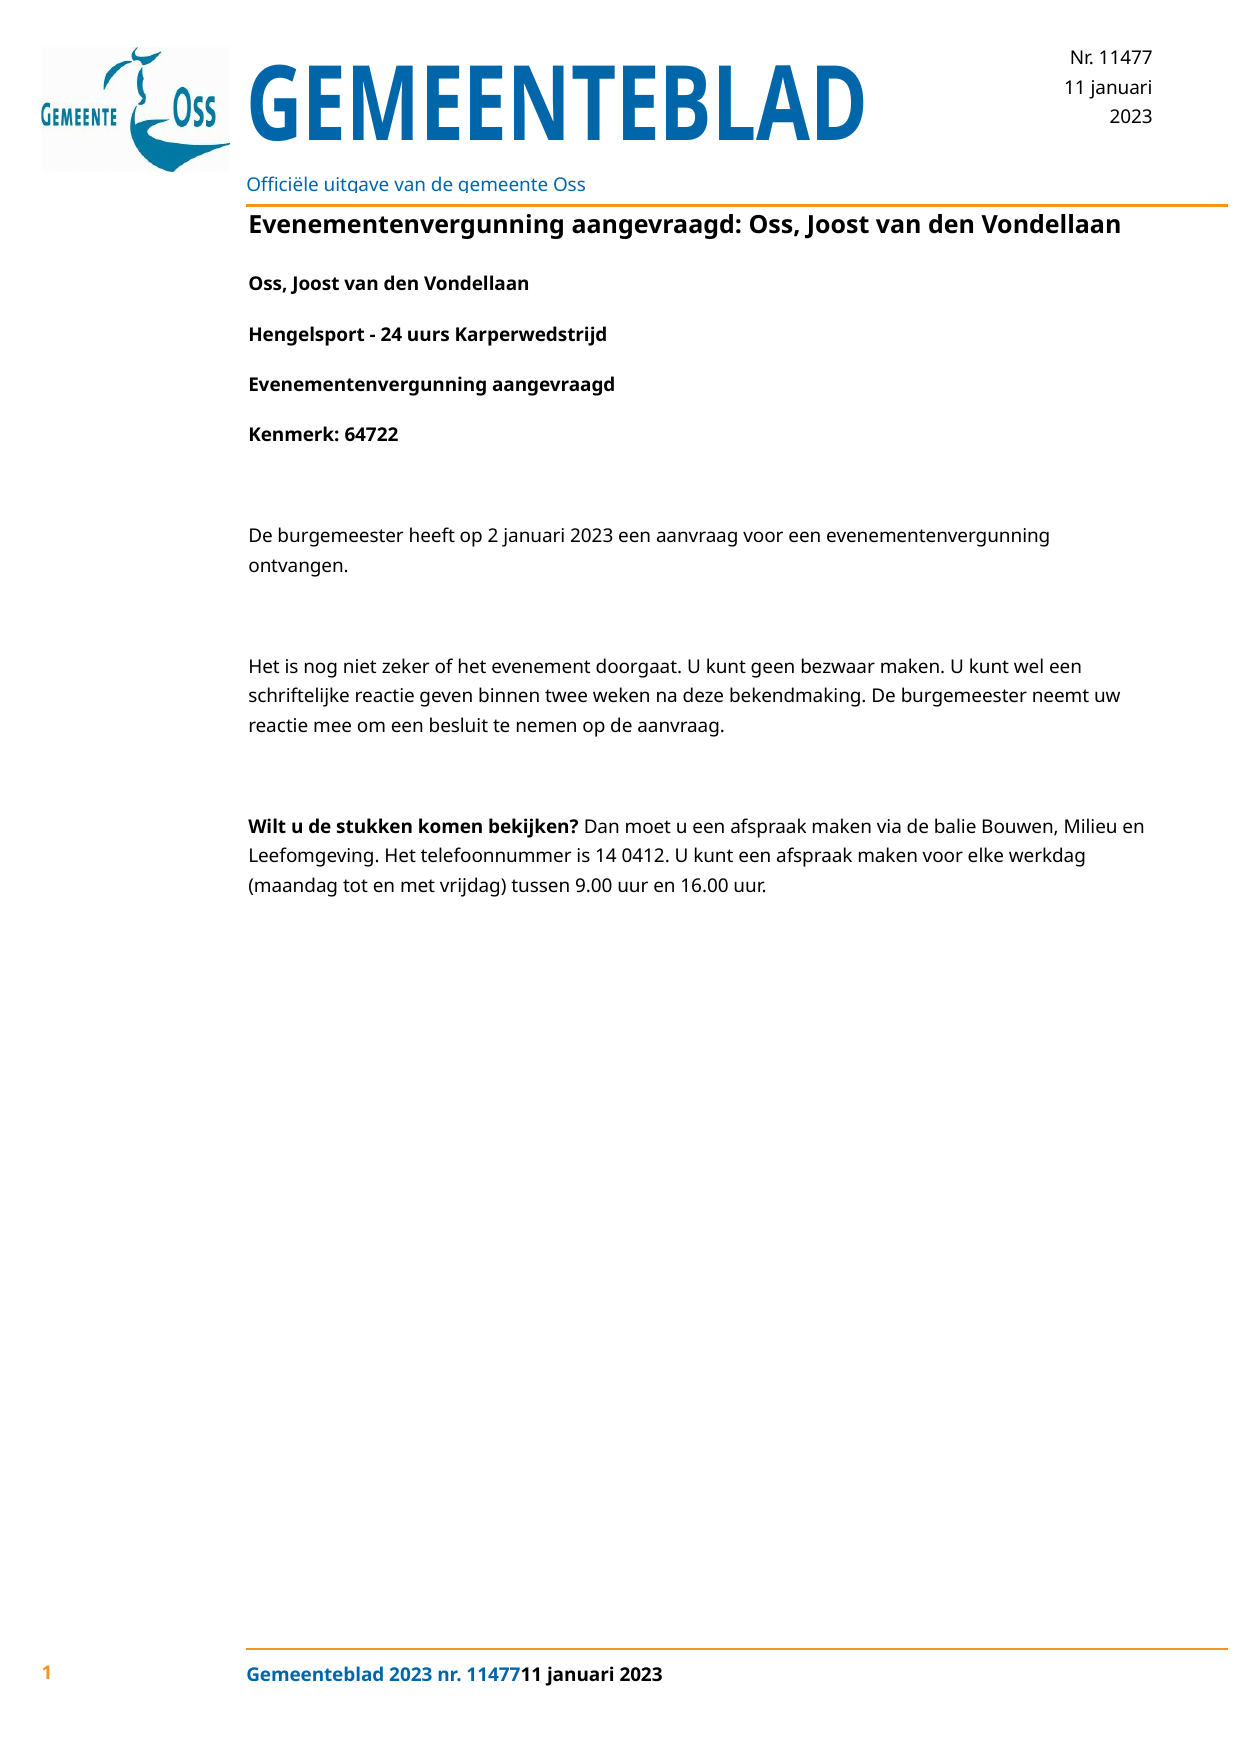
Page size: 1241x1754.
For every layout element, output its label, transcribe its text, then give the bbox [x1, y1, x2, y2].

text Hengelsport - 24 uurs Karperwedstrijd [248, 321, 1152, 346]
text Evenementenvergunning aangevraagd [248, 371, 1152, 397]
picture [41, 47, 231, 172]
text Oss, Joost van den Vondellaan [248, 270, 1152, 296]
text Het is nog niet zeker of het evenement doorgaat. U kunt geen bezwaar maken. U kunt wel een schriftelijke reactie geven binnen twee weken na deze bekendmaking. De burgemeester neemt uw reactie mee om een besluit te nemen op de aanvraag. [248, 653, 1152, 738]
text Evenementenvergunning aangevraagd: Oss, Joost van den Vondellaan [248, 207, 1152, 241]
text Wilt u de stukken komen bekijken? Dan moet u een afspraak maken via de balie Bouwen, Milieu en Leefomgeving. Het telefoonnummer is 14 0412. U kunt een afspraak maken voor elke werkdag (maandag tot en met vrijdag) tussen 9.00 uur en 16.00 uur. [248, 813, 1152, 898]
text Kenmerk: 64722 [248, 422, 1152, 447]
text De burgemeester heeft op 2 januari 2023 een aanvraag voor een evenementenvergunning ontvangen. [248, 522, 1152, 578]
